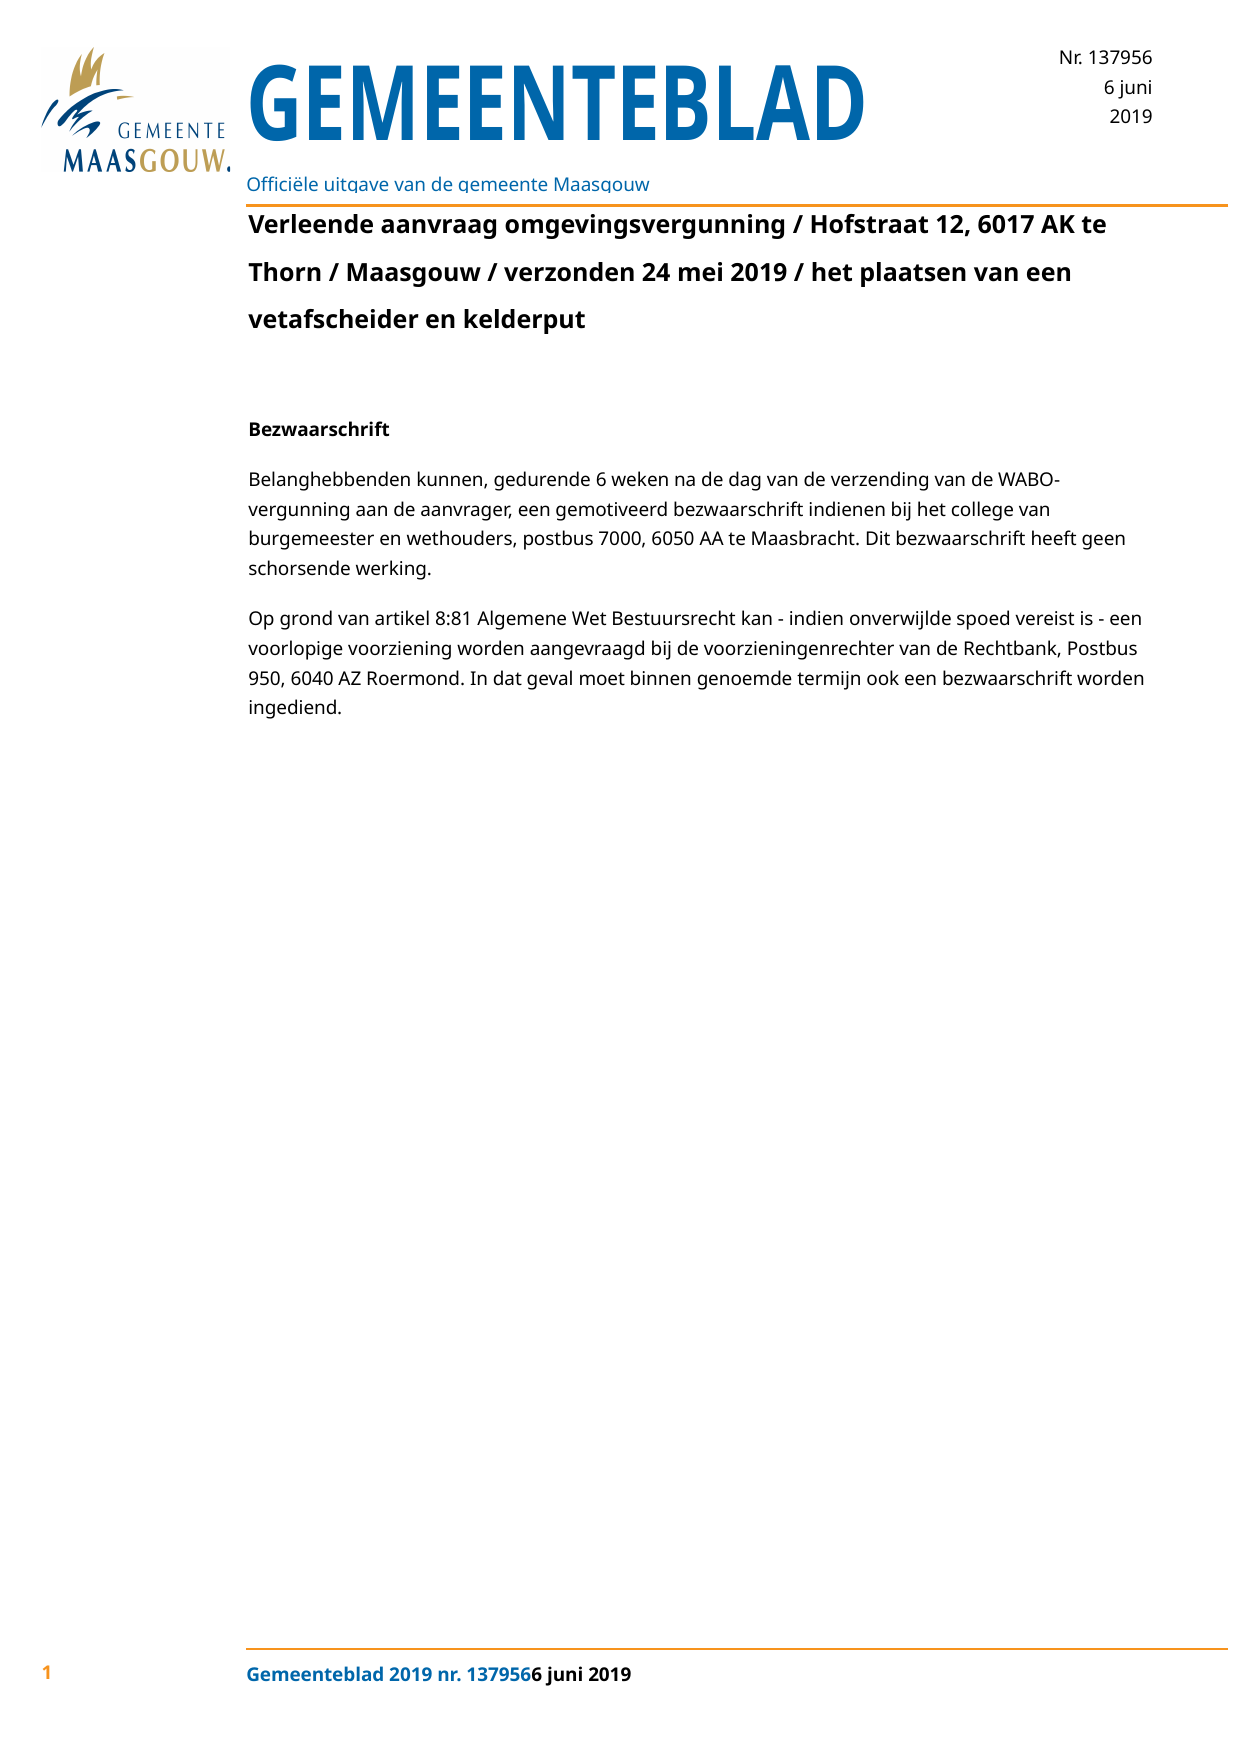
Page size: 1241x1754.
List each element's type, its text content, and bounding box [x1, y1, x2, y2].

text Bezwaarschrift [248, 416, 1152, 442]
text Op grond van artikel 8:81 Algemene Wet Bestuursrecht kan - indien onverwijlde spoed vereist is - een voorlopige voorziening worden aangevraagd bij de voorzieningenrechter van de Rechtbank, Postbus 950, 6040 AZ Roermond. In dat geval moet binnen genoemde termijn ook een bezwaarschrift worden ingediend. [248, 606, 1152, 720]
text Verleende aanvraag omgevingsvergunning / Hofstraat 12, 6017 AK te Thorn / Maasgouw / verzonden 24 mei 2019 / het plaatsen van een vetafscheider en kelderput [248, 207, 1152, 336]
picture [41, 47, 231, 172]
text Belanghebbenden kunnen, gedurende 6 weken na de dag van de verzending van de WABO-vergunning aan de aanvrager, een gemotiveerd bezwaarschrift indienen bij het college van burgemeester en wethouders, postbus 7000, 6050 AA te Maasbracht. Dit bezwaarschrift heeft geen schorsende werking. [248, 466, 1152, 581]
